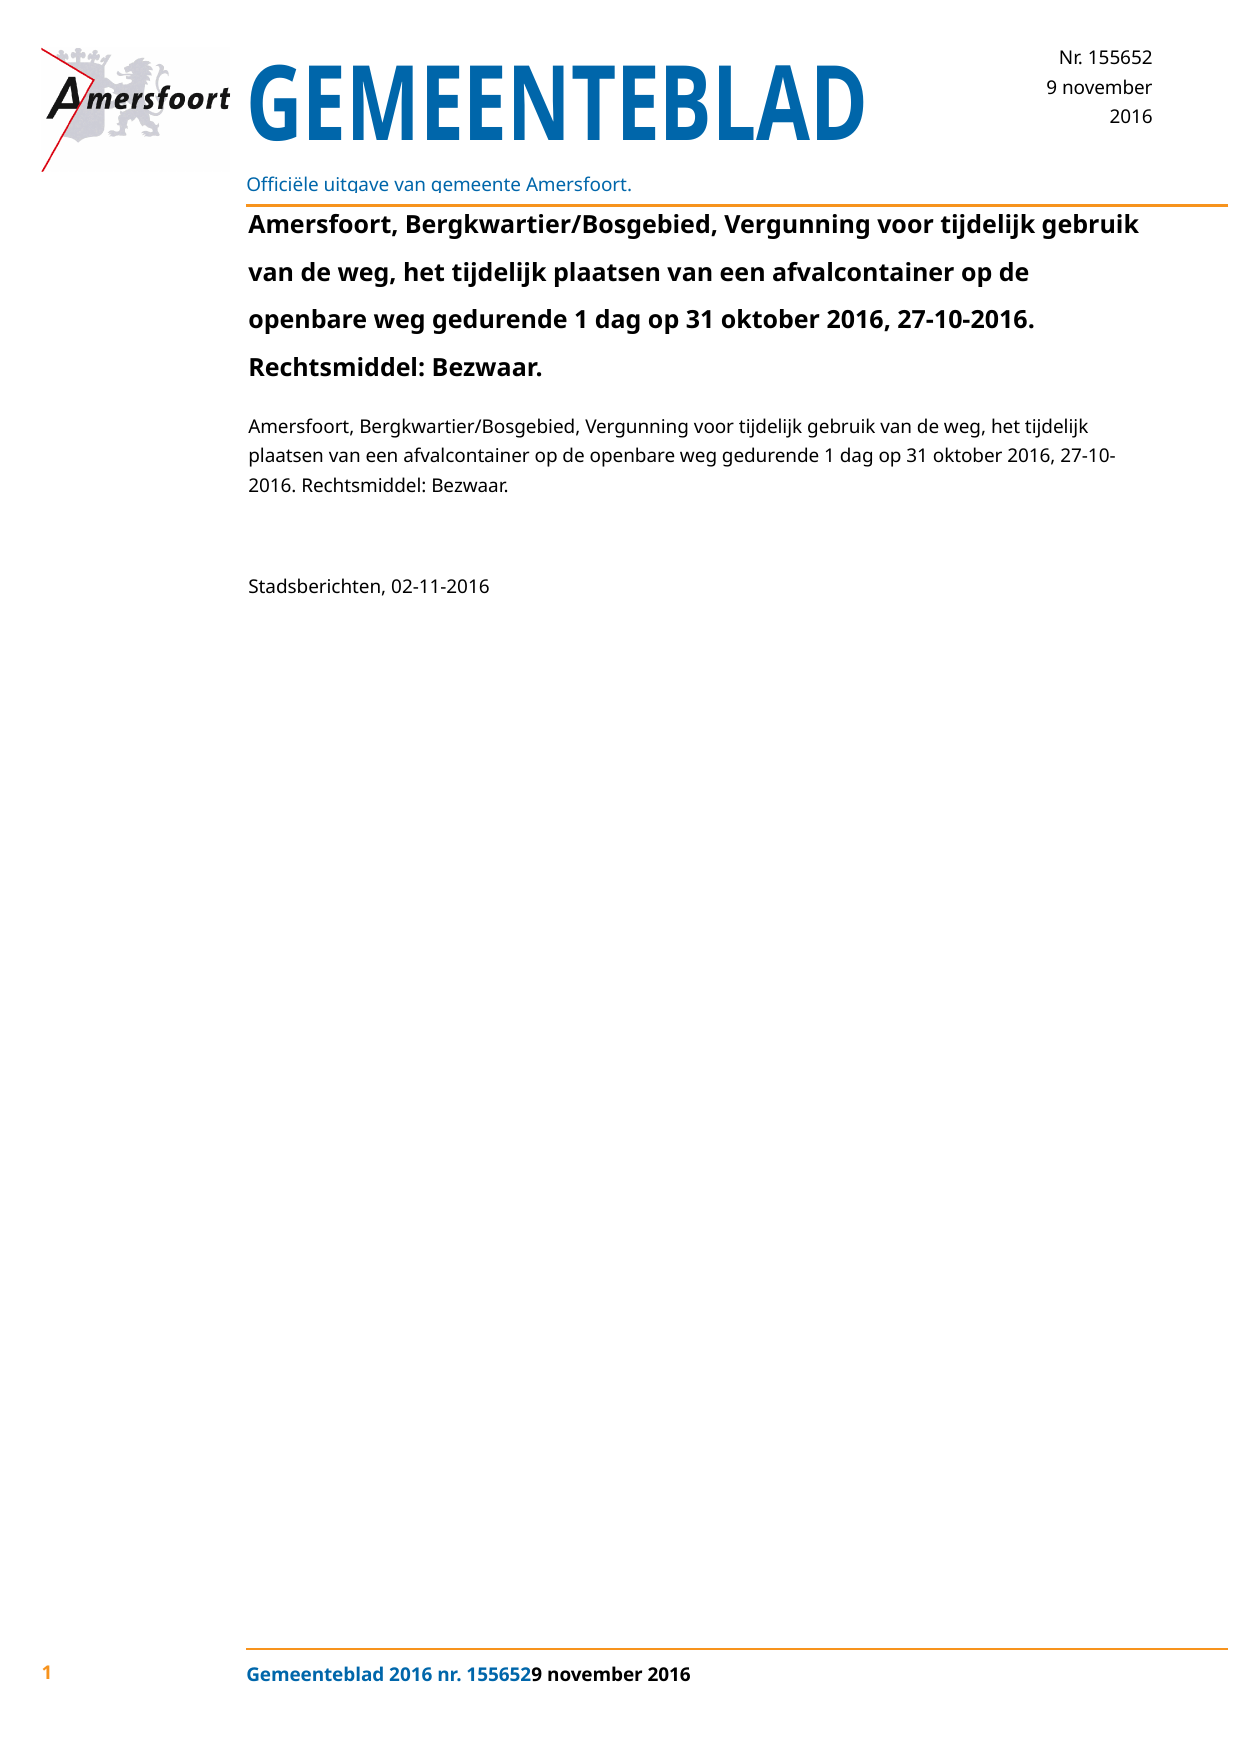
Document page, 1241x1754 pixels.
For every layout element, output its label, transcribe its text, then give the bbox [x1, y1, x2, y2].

text Stadsberichten, 02-11-2016 [248, 573, 1152, 599]
text Amersfoort, Bergkwartier/Bosgebied, Vergunning voor tijdelijk gebruik van de weg, het tijdelijk plaatsen van een afvalcontainer op de openbare weg gedurende 1 dag op 31 oktober 2016, 27-10-2016. Rechtsmiddel: Bezwaar. [248, 413, 1152, 498]
text Amersfoort, Bergkwartier/Bosgebied, Vergunning voor tijdelijk gebruik van de weg, het tijdelijk plaatsen van een afvalcontainer op de openbare weg gedurende 1 dag op 31 oktober 2016, 27-10-2016. Rechtsmiddel: Bezwaar. [248, 207, 1152, 384]
picture [41, 47, 231, 172]
